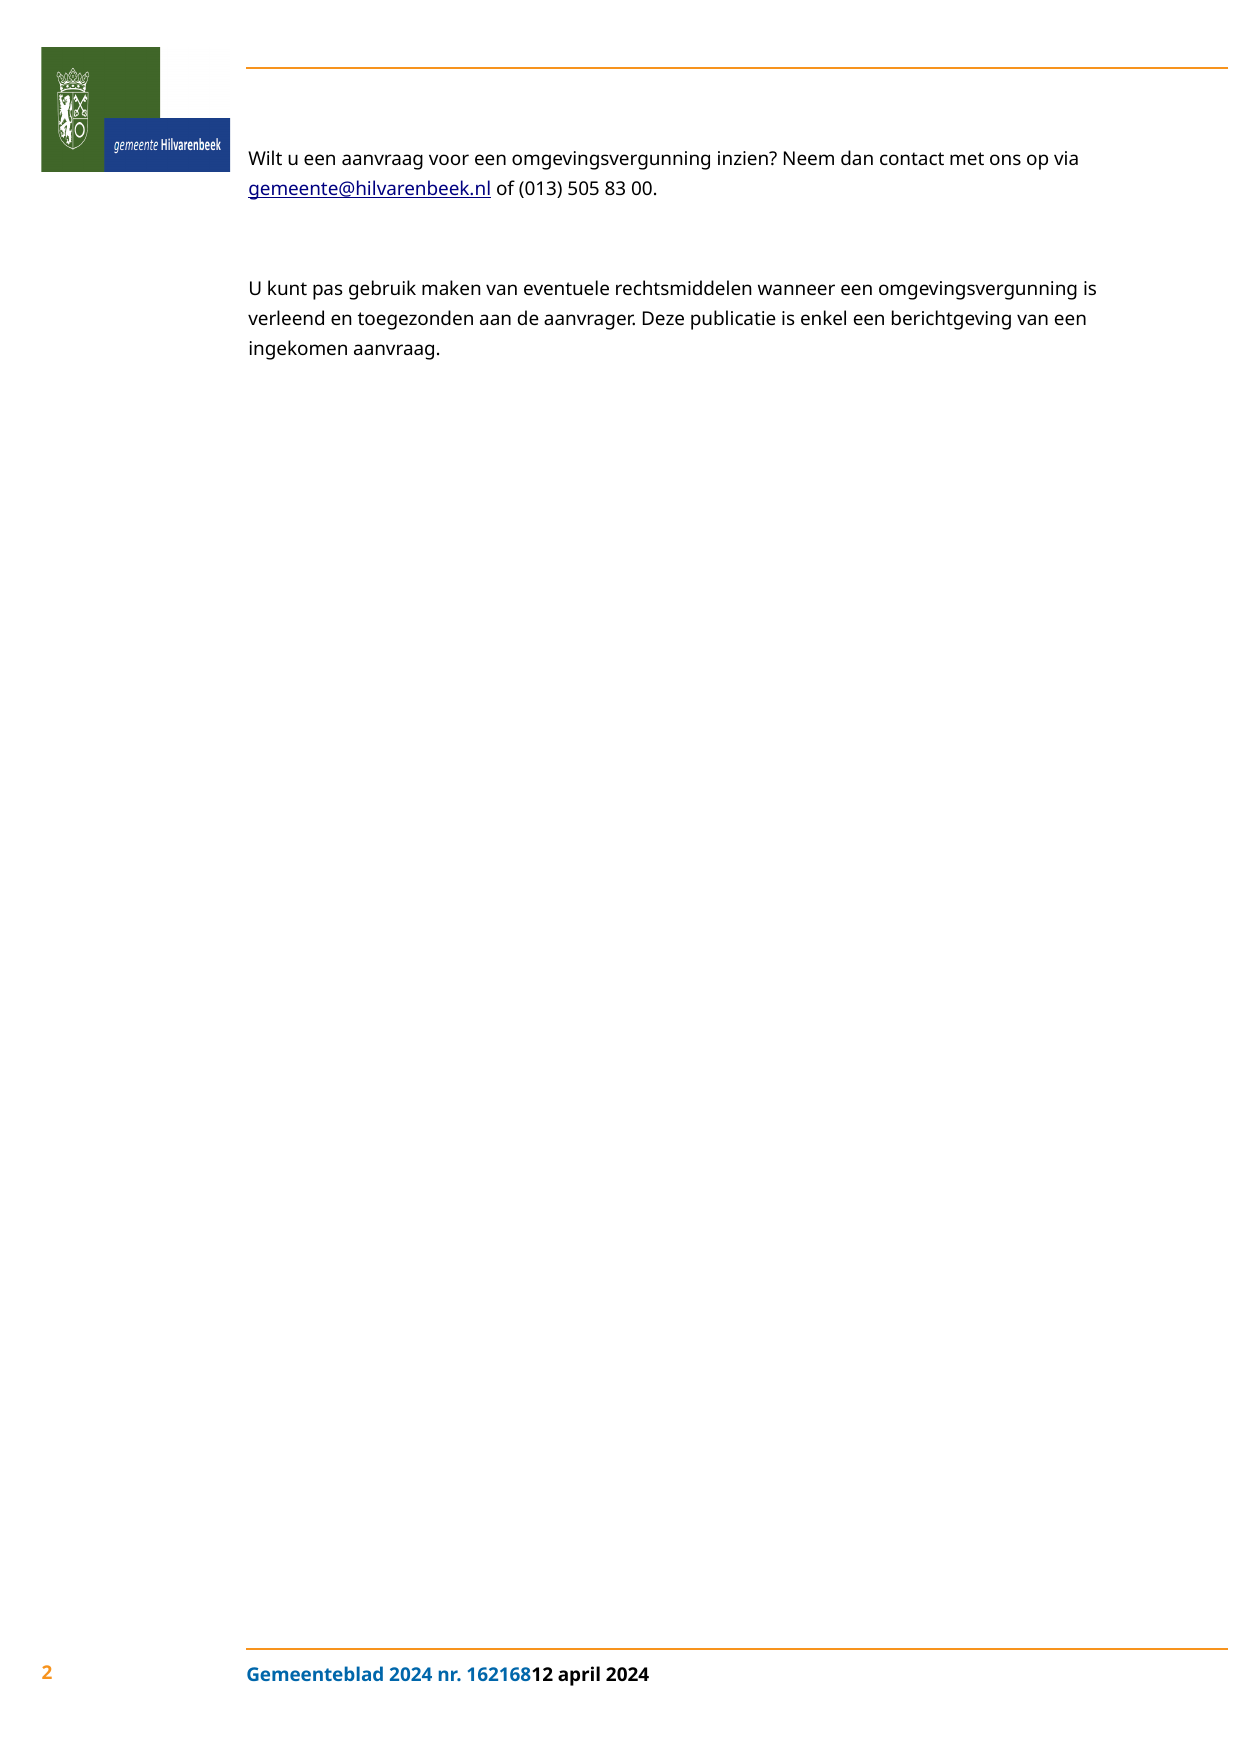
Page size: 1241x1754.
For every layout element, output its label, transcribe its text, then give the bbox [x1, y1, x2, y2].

text Wilt u een aanvraag voor een omgevingsvergunning inzien? Neem dan contact met ons op via gemeente@hilvarenbeek.nl of (013) 505 83 00. [248, 145, 1152, 201]
text U kunt pas gebruik maken van eventuele rechtsmiddelen wanneer een omgevingsvergunning is verleend en toegezonden aan de aanvrager. Deze publicatie is enkel een berichtgeving van een ingekomen aanvraag. [248, 276, 1152, 361]
picture [41, 47, 231, 172]
